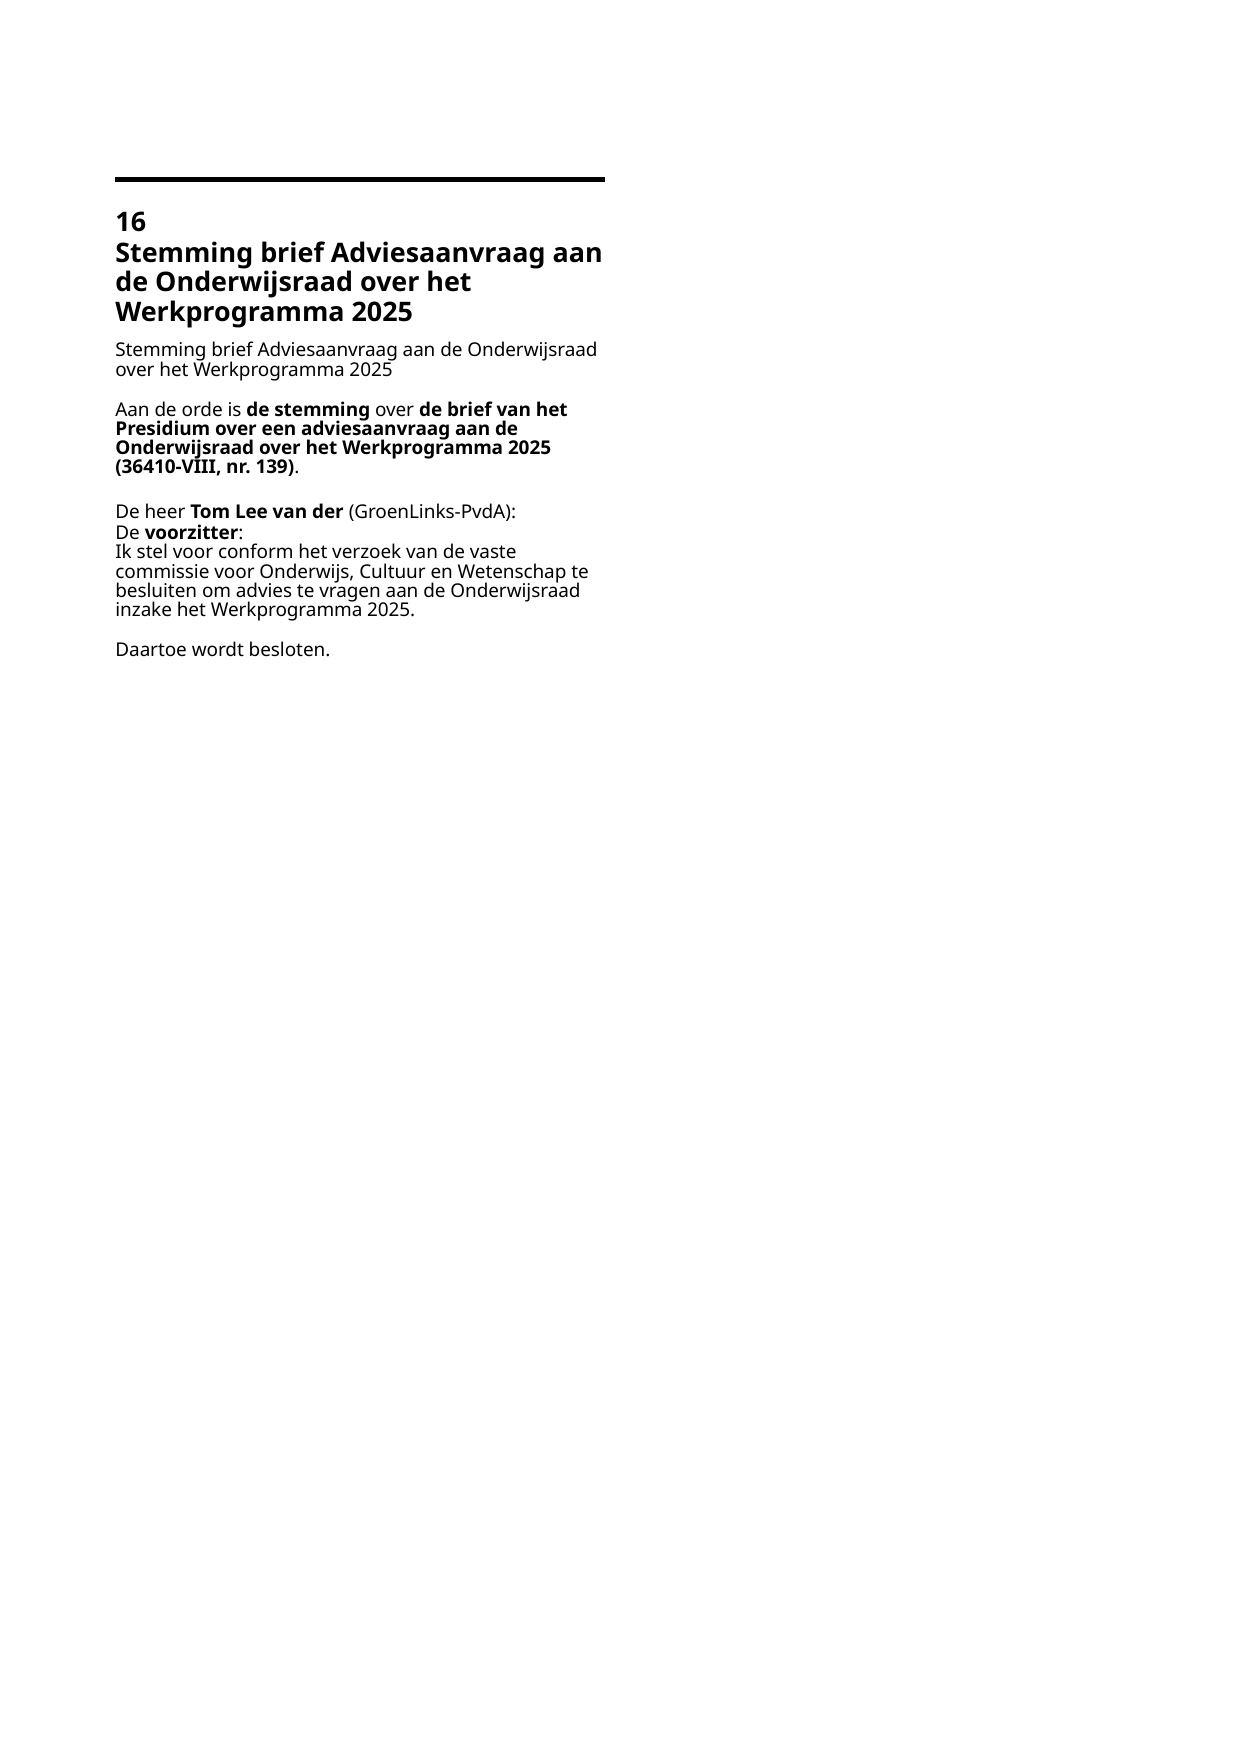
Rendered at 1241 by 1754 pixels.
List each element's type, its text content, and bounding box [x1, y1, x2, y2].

text De voorzitter: [115, 524, 605, 543]
text 16 [115, 203, 605, 239]
text Stemming brief Adviesaanvraag aan de Onderwijsraad over het Werkprogramma 2025 [115, 239, 605, 341]
text Ik stel voor conform het verzoek van de vaste commissie voor Onderwijs, Cultuur en Wetenschap te besluiten om advies te vragen aan de Onderwijsraad inzake het Werkprogramma 2025. [115, 543, 605, 621]
text De heer Tom Lee van der (GroenLinks-PvdA): [115, 498, 605, 524]
text Stemming brief Adviesaanvraag aan de Onderwijsraad over het Werkprogramma 2025 [115, 341, 605, 380]
text Daartoe wordt besloten. [115, 641, 605, 661]
text Aan de orde is de stemming over de brief van het Presidium over een adviesaanvraag aan de Onderwijsraad over het Werkprogramma 2025 (36410-VIII, nr. 139). [115, 401, 605, 478]
